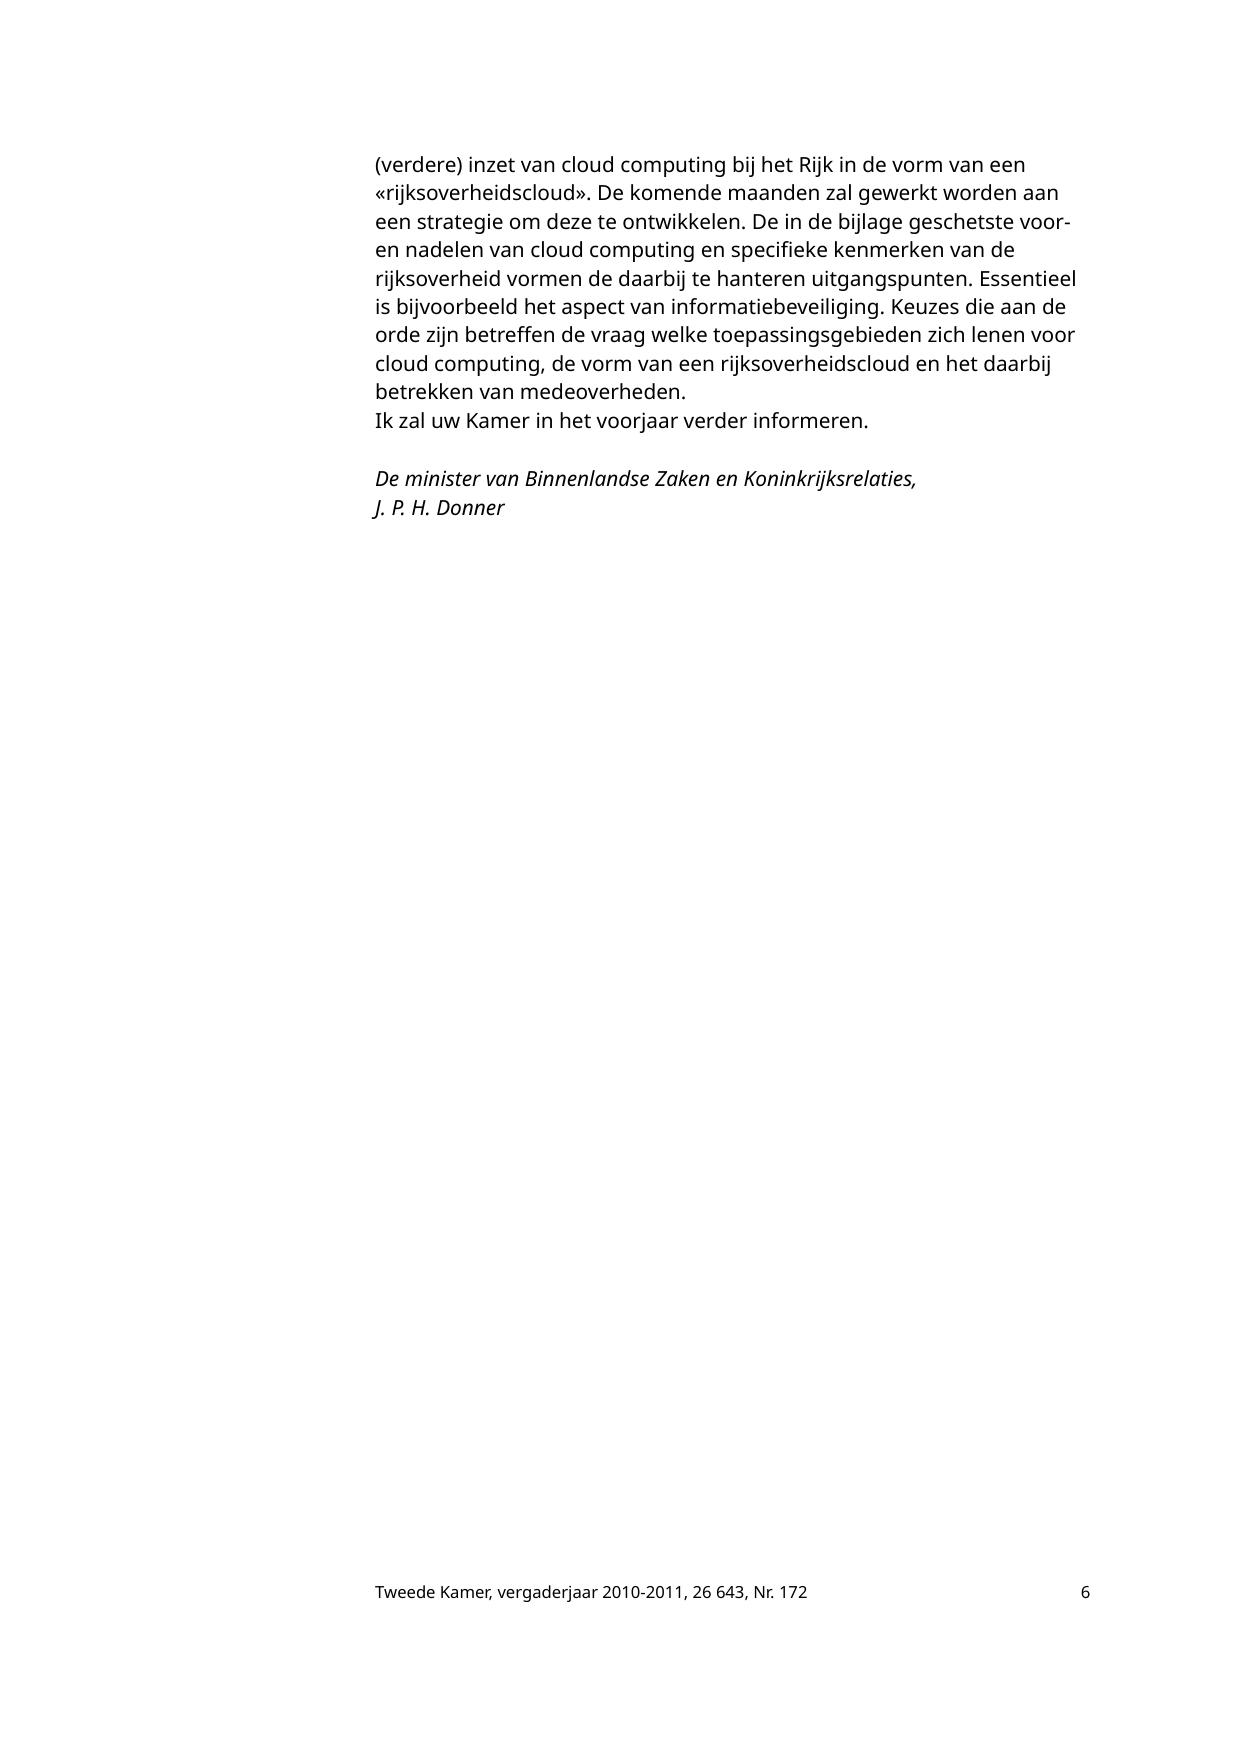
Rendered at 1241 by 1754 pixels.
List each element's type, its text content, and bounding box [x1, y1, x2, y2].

text Ik zal uw Kamer in het voorjaar verder informeren. [375, 406, 1090, 434]
text J. P. H. Donner [375, 493, 1090, 521]
text (verdere) inzet van cloud computing bij het Rijk in de vorm van een «rijksoverheidscloud». De komende maanden zal gewerkt worden aan een strategie om deze te ontwikkelen. De in de bijlage geschetste voor- en nadelen van cloud computing en specifieke kenmerken van de rijksoverheid vormen de daarbij te hanteren uitgangspunten. Essentieel is bijvoorbeeld het aspect van informatiebeveiliging. Keuzes die aan de orde zijn betreffen de vraag welke toepassingsgebieden zich lenen voor cloud computing, de vorm van een rijksoverheidscloud en het daarbij betrekken van medeoverheden. [375, 150, 1090, 406]
text De minister van Binnenlandse Zaken en Koninkrijksrelaties, [375, 464, 1090, 493]
